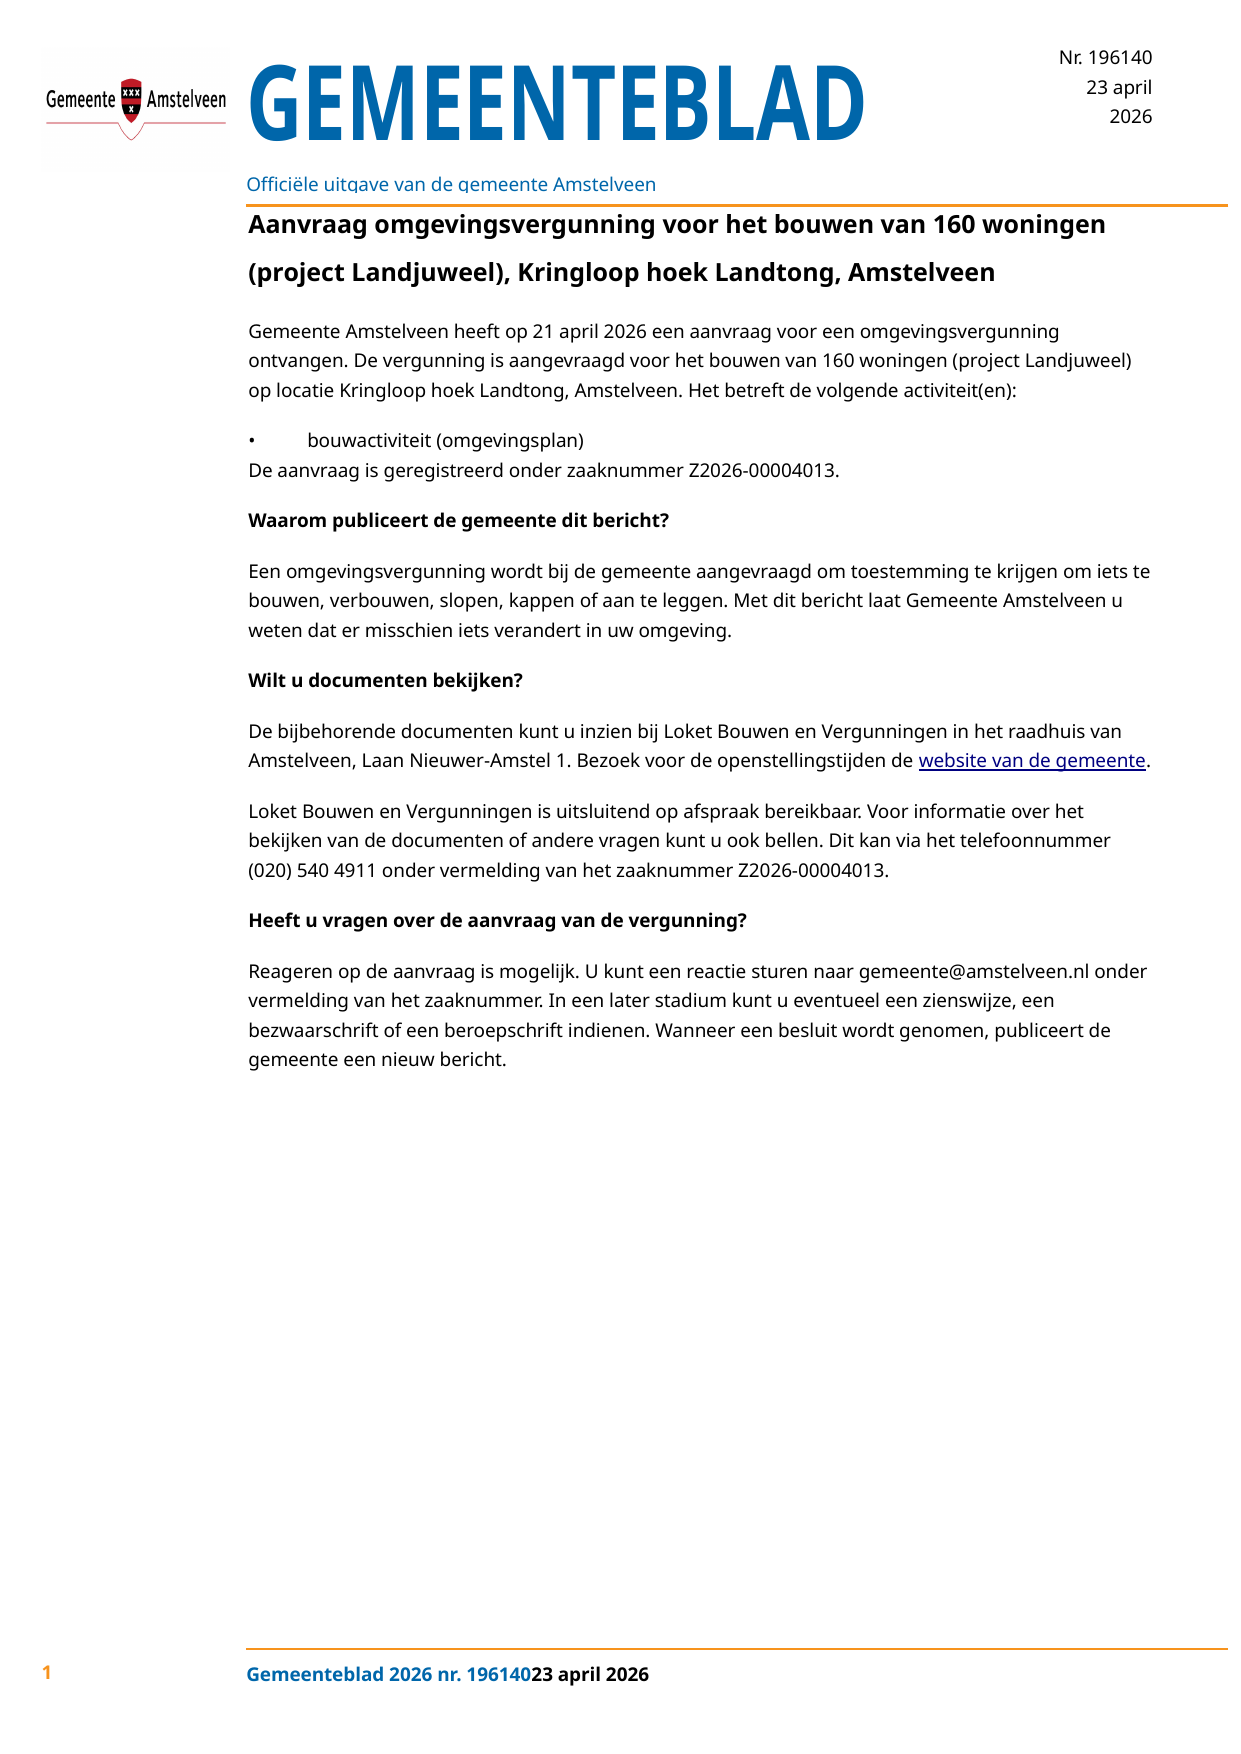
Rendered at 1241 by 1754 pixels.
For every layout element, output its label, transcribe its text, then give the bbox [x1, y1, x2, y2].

text Wilt u documenten bekijken? [248, 667, 1152, 693]
text Waarom publiceert de gemeente dit bericht? [248, 507, 1152, 533]
list bouwactiviteit (omgevingsplan) [248, 427, 1152, 453]
text Reageren op de aanvraag is mogelijk. U kunt een reactie sturen naar gemeente@amstelveen.nl onder vermelding van het zaaknummer. In een later stadium kunt u eventueel een zienswijze, een bezwaarschrift of een beroepschrift indienen. Wanneer een besluit wordt genomen, publiceert de gemeente een nieuw bericht. [248, 958, 1152, 1072]
text Loket Bouwen en Vergunningen is uitsluitend op afspraak bereikbaar. Voor informatie over het bekijken van de documenten of andere vragen kunt u ook bellen. Dit kan via het telefoonnummer (020) 540 4911 onder vermelding van het zaaknummer Z2026-00004013. [248, 798, 1152, 883]
picture [41, 47, 231, 172]
text Een omgevingsvergunning wordt bij de gemeente aangevraagd om toestemming te krijgen om iets te bouwen, verbouwen, slopen, kappen of aan te leggen. Met dit bericht laat Gemeente Amstelveen u weten dat er misschien iets verandert in uw omgeving. [248, 558, 1152, 643]
text De aanvraag is geregistreerd onder zaaknummer Z2026-00004013. [248, 457, 1152, 483]
text Gemeente Amstelveen heeft op 21 april 2026 een aanvraag voor een omgevingsvergunning ontvangen. De vergunning is aangevraagd voor het bouwen van 160 woningen (project Landjuweel) op locatie Kringloop hoek Landtong, Amstelveen. Het betreft de volgende activiteit(en): [248, 318, 1152, 403]
text Aanvraag omgevingsvergunning voor het bouwen van 160 woningen (project Landjuweel), Kringloop hoek Landtong, Amstelveen [248, 207, 1152, 288]
text De bijbehorende documenten kunt u inzien bij Loket Bouwen en Vergunningen in het raadhuis van Amstelveen, Laan Nieuwer-Amstel 1. Bezoek voor de openstellingstijden de website van de gemeente. [248, 718, 1152, 773]
text Heeft u vragen over de aanvraag van de vergunning? [248, 907, 1152, 933]
